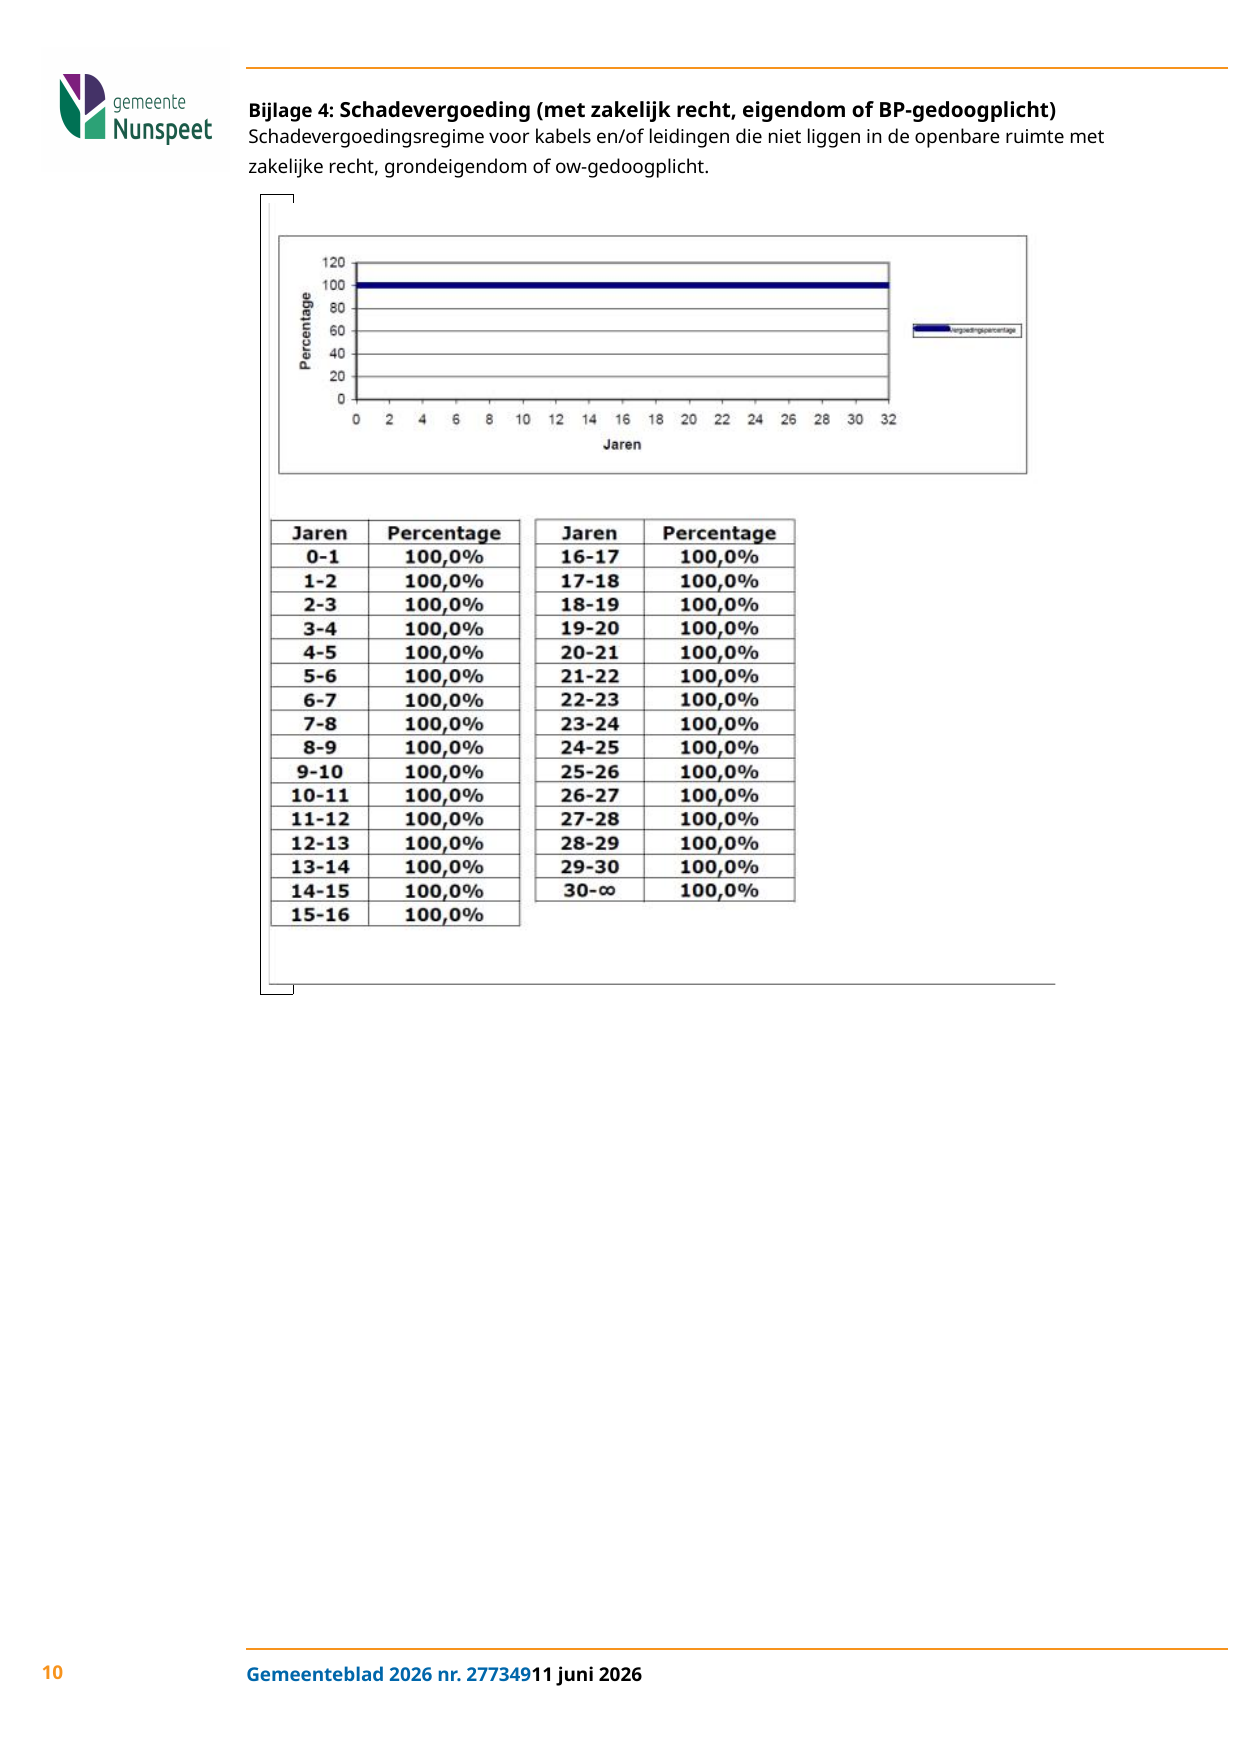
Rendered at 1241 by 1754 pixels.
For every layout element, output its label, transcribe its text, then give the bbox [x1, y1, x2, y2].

text Schadevergoedingsregime voor kabels en/of leidingen die niet liggen in de openbare ruimte met zakelijke recht, grondeigendom of ow-gedoogplicht. [248, 123, 1152, 179]
picture [268, 203, 1056, 985]
text Bijlage 4: Schadevergoeding (met zakelijk recht, eigendom of BP-gedoogplicht) [248, 95, 1152, 123]
picture [41, 47, 231, 172]
